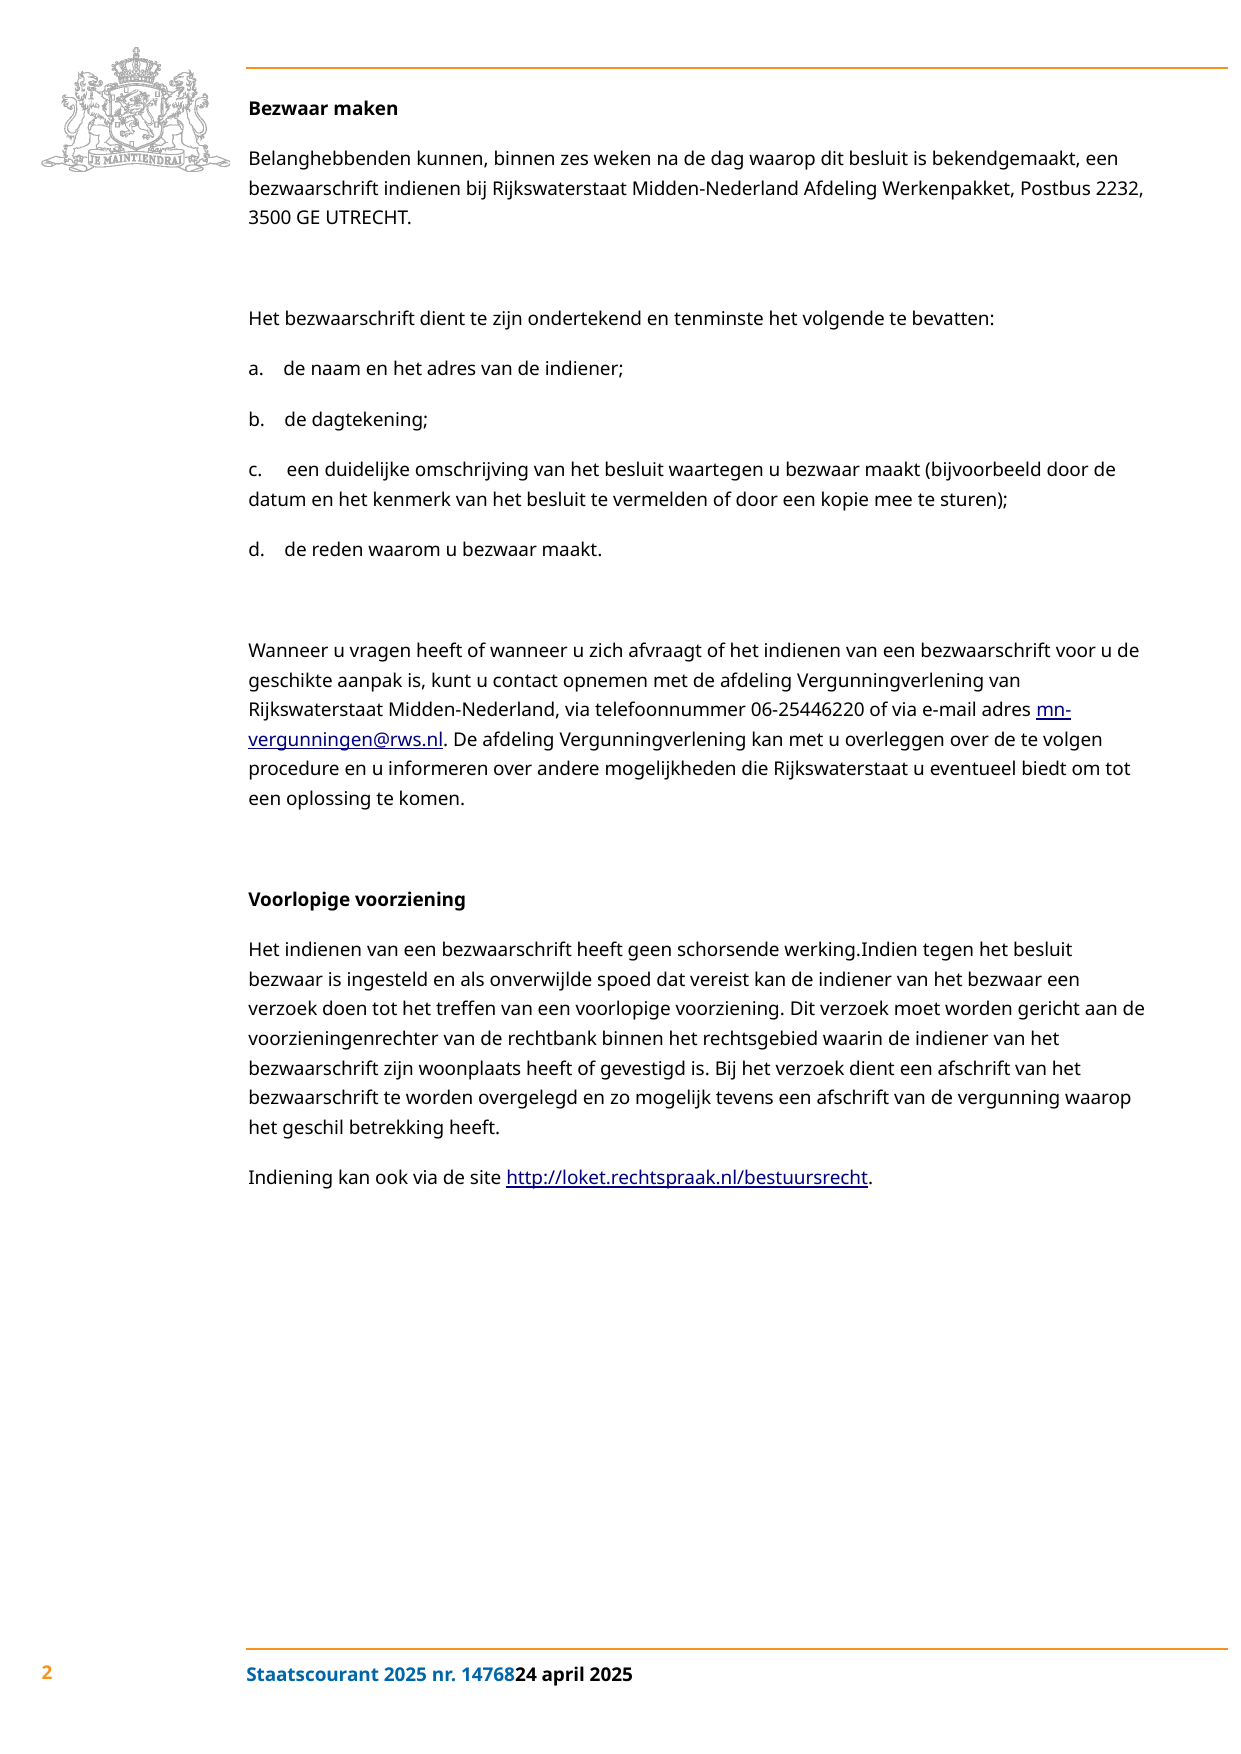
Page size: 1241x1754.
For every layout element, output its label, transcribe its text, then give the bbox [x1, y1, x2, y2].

text c. een duidelijke omschrijving van het besluit waartegen u bezwaar maakt (bijvoorbeeld door de datum en het kenmerk van het besluit te vermelden of door een kopie mee te sturen); [248, 456, 1152, 512]
text Voorlopige voorziening [248, 886, 1152, 912]
text Indiening kan ook via de site http://loket.rechtspraak.nl/bestuursrecht. [248, 1164, 1152, 1190]
text Het indienen van een bezwaarschrift heeft geen schorsende werking.Indien tegen het besluit bezwaar is ingesteld en als onverwijlde spoed dat vereist kan de indiener van het bezwaar een verzoek doen tot het treffen van een voorlopige voorziening. Dit verzoek moet worden gericht aan de voorzieningenrechter van de rechtbank binnen het rechtsgebied waarin de indiener van het bezwaarschrift zijn woonplaats heeft of gevestigd is. Bij het verzoek dient een afschrift van het bezwaarschrift te worden overgelegd en zo mogelijk tevens een afschrift van de vergunning waarop het geschil betrekking heeft. [248, 936, 1152, 1140]
text a. de naam en het adres van de indiener; [248, 356, 1152, 381]
text Wanneer u vragen heeft of wanneer u zich afvraagt of het indienen van een bezwaarschrift voor u de geschikte aanpak is, kunt u contact opnemen met de afdeling Vergunningverlening van Rijkswaterstaat Midden-Nederland, via telefoonnummer 06-25446220 of via e-mail adres mn-vergunningen@rws.nl. De afdeling Vergunningverlening kan met u overleggen over de te volgen procedure en u informeren over andere mogelijkheden die Rijkswaterstaat u eventueel biedt om tot een oplossing te komen. [248, 637, 1152, 811]
text d. de reden waarom u bezwaar maakt. [248, 536, 1152, 562]
text Bezwaar maken [248, 95, 1152, 121]
text Belanghebbenden kunnen, binnen zes weken na de dag waarop dit besluit is bekendgemaakt, een bezwaarschrift indienen bij Rijkswaterstaat Midden-Nederland Afdeling Werkenpakket, Postbus 2232, 3500 GE UTRECHT. [248, 145, 1152, 230]
text Het bezwaarschrift dient te zijn ondertekend en tenminste het volgende te bevatten: [248, 305, 1152, 331]
text b. de dagtekening; [248, 406, 1152, 432]
picture [41, 47, 231, 172]
